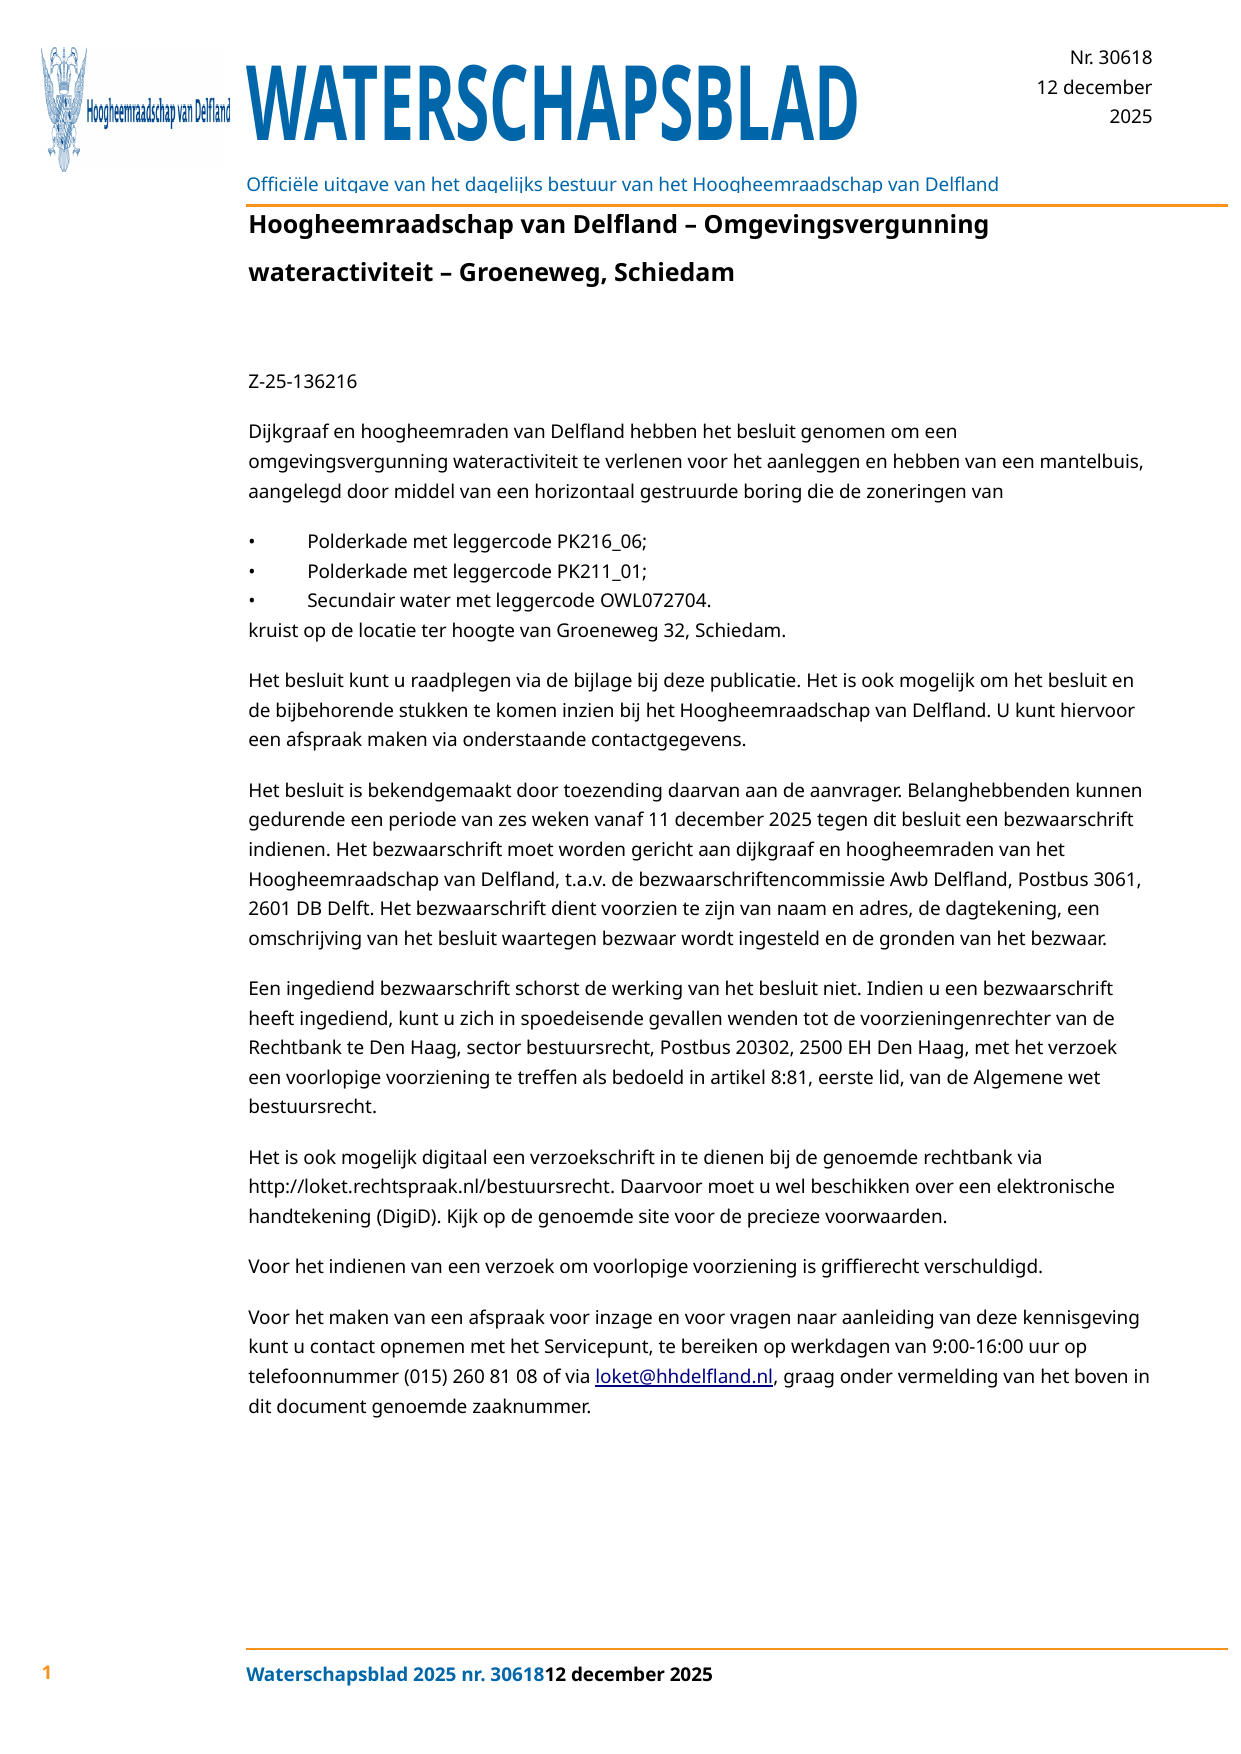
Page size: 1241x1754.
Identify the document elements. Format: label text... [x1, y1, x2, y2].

list Secundair water met leggercode OWL072704. [248, 587, 1152, 613]
picture [41, 47, 231, 172]
text kruist op de locatie ter hoogte van Groeneweg 32, Schiedam. [248, 617, 1152, 643]
text Een ingediend bezwaarschrift schorst de werking van het besluit niet. Indien u een bezwaarschrift heeft ingediend, kunt u zich in spoedeisende gevallen wenden tot de voorzieningenrechter van de Rechtbank te Den Haag, sector bestuursrecht, Postbus 20302, 2500 EH Den Haag, met het verzoek een voorlopige voorziening te treffen als bedoeld in artikel 8:81, eerste lid, van de Algemene wet bestuursrecht. [248, 975, 1152, 1119]
text Voor het indienen van een verzoek om voorlopige voorziening is griffierecht verschuldigd. [248, 1254, 1152, 1279]
text Z-25-136216 [248, 368, 1152, 394]
text Hoogheemraadschap van Delfland – Omgevingsvergunning wateractiviteit – Groeneweg, Schiedam [248, 207, 1152, 288]
list Polderkade met leggercode PK216_06; [248, 528, 1152, 554]
text Het is ook mogelijk digitaal een verzoekschrift in te dienen bij de genoemde rechtbank via http://loket.rechtspraak.nl/bestuursrecht. Daarvoor moet u wel beschikken over een elektronische handtekening (DigiD). Kijk op de genoemde site voor de precieze voorwaarden. [248, 1144, 1152, 1229]
text Het besluit is bekendgemaakt door toezending daarvan aan de aanvrager. Belanghebbenden kunnen gedurende een periode van zes weken vanaf 11 december 2025 tegen dit besluit een bezwaarschrift indienen. Het bezwaarschrift moet worden gericht aan dijkgraaf en hoogheemraden van het Hoogheemraadschap van Delfland, t.a.v. de bezwaarschriftencommissie Awb Delfland, Postbus 3061, 2601 DB Delft. Het bezwaarschrift dient voorzien te zijn van naam en adres, de dagtekening, een omschrijving van het besluit waartegen bezwaar wordt ingesteld en de gronden van het bezwaar. [248, 777, 1152, 951]
text Voor het maken van een afspraak voor inzage en voor vragen naar aanleiding van deze kennisgeving kunt u contact opnemen met het Servicepunt, te bereiken op werkdagen van 9:00-16:00 uur op telefoonnummer (015) 260 81 08 of via loket@hhdelfland.nl, graag onder vermelding van het boven in dit document genoemde zaaknummer. [248, 1304, 1152, 1419]
text Dijkgraaf en hoogheemraden van Delfland hebben het besluit genomen om een omgevingsvergunning wateractiviteit te verlenen voor het aanleggen en hebben van een mantelbuis, aangelegd door middel van een horizontaal gestruurde boring die de zoneringen van [248, 419, 1152, 504]
list Polderkade met leggercode PK211_01; [248, 558, 1152, 584]
text Het besluit kunt u raadplegen via de bijlage bij deze publicatie. Het is ook mogelijk om het besluit en de bijbehorende stukken te komen inzien bij het Hoogheemraadschap van Delfland. U kunt hiervoor een afspraak maken via onderstaande contactgegevens. [248, 667, 1152, 752]
